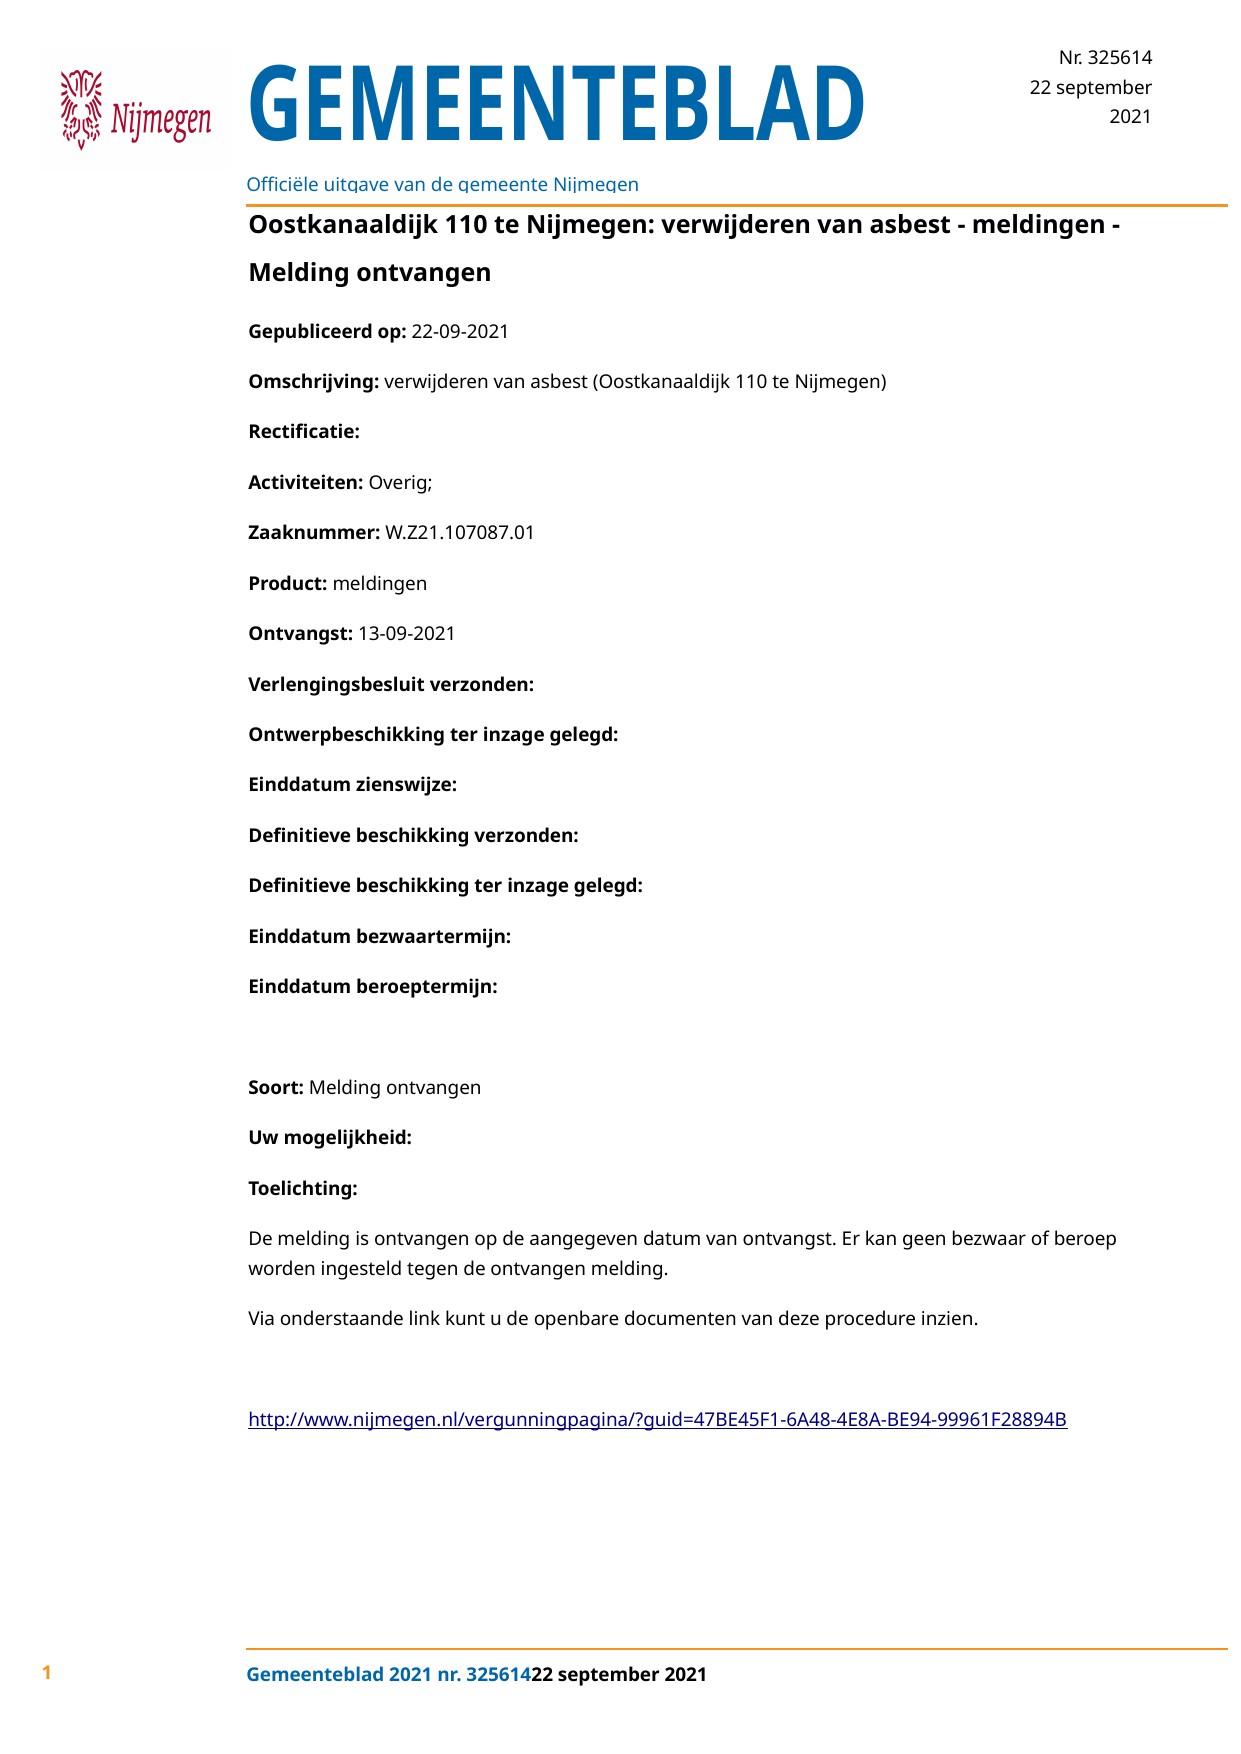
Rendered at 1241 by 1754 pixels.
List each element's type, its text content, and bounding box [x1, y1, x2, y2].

text Zaaknummer: W.Z21.107087.01 [248, 519, 1152, 545]
text Activiteiten: Overig; [248, 469, 1152, 495]
text Rectificatie: [248, 419, 1152, 444]
text Via onderstaande link kunt u de openbare documenten van deze procedure inzien. [248, 1305, 1152, 1331]
text De melding is ontvangen op de aangegeven datum van ontvangst. Er kan geen bezwaar of beroep worden ingesteld tegen de ontvangen melding. [248, 1225, 1152, 1281]
text Soort: Melding ontvangen [248, 1074, 1152, 1100]
text Omschrijving: verwijderen van asbest (Oostkanaaldijk 110 te Nijmegen) [248, 368, 1152, 394]
text Definitieve beschikking verzonden: [248, 822, 1152, 848]
text Oostkanaaldijk 110 te Nijmegen: verwijderen van asbest - meldingen - Melding ontvangen [248, 207, 1152, 288]
picture [41, 47, 231, 172]
text Einddatum beroeptermijn: [248, 973, 1152, 999]
text Verlengingsbesluit verzonden: [248, 671, 1152, 697]
text Ontwerpbeschikking ter inzage gelegd: [248, 721, 1152, 747]
text Uw mogelijkheid: [248, 1124, 1152, 1150]
text Product: meldingen [248, 570, 1152, 596]
text Einddatum bezwaartermijn: [248, 923, 1152, 949]
text Ontvangst: 13-09-2021 [248, 620, 1152, 646]
text Gepubliceerd op: 22-09-2021 [248, 318, 1152, 344]
text Toelichting: [248, 1175, 1152, 1201]
text Definitieve beschikking ter inzage gelegd: [248, 872, 1152, 898]
text http://www.nijmegen.nl/vergunningpagina/?guid=47BE45F1-6A48-4E8A-BE94-99961F28894B [248, 1406, 1152, 1432]
text Einddatum zienswijze: [248, 772, 1152, 797]
